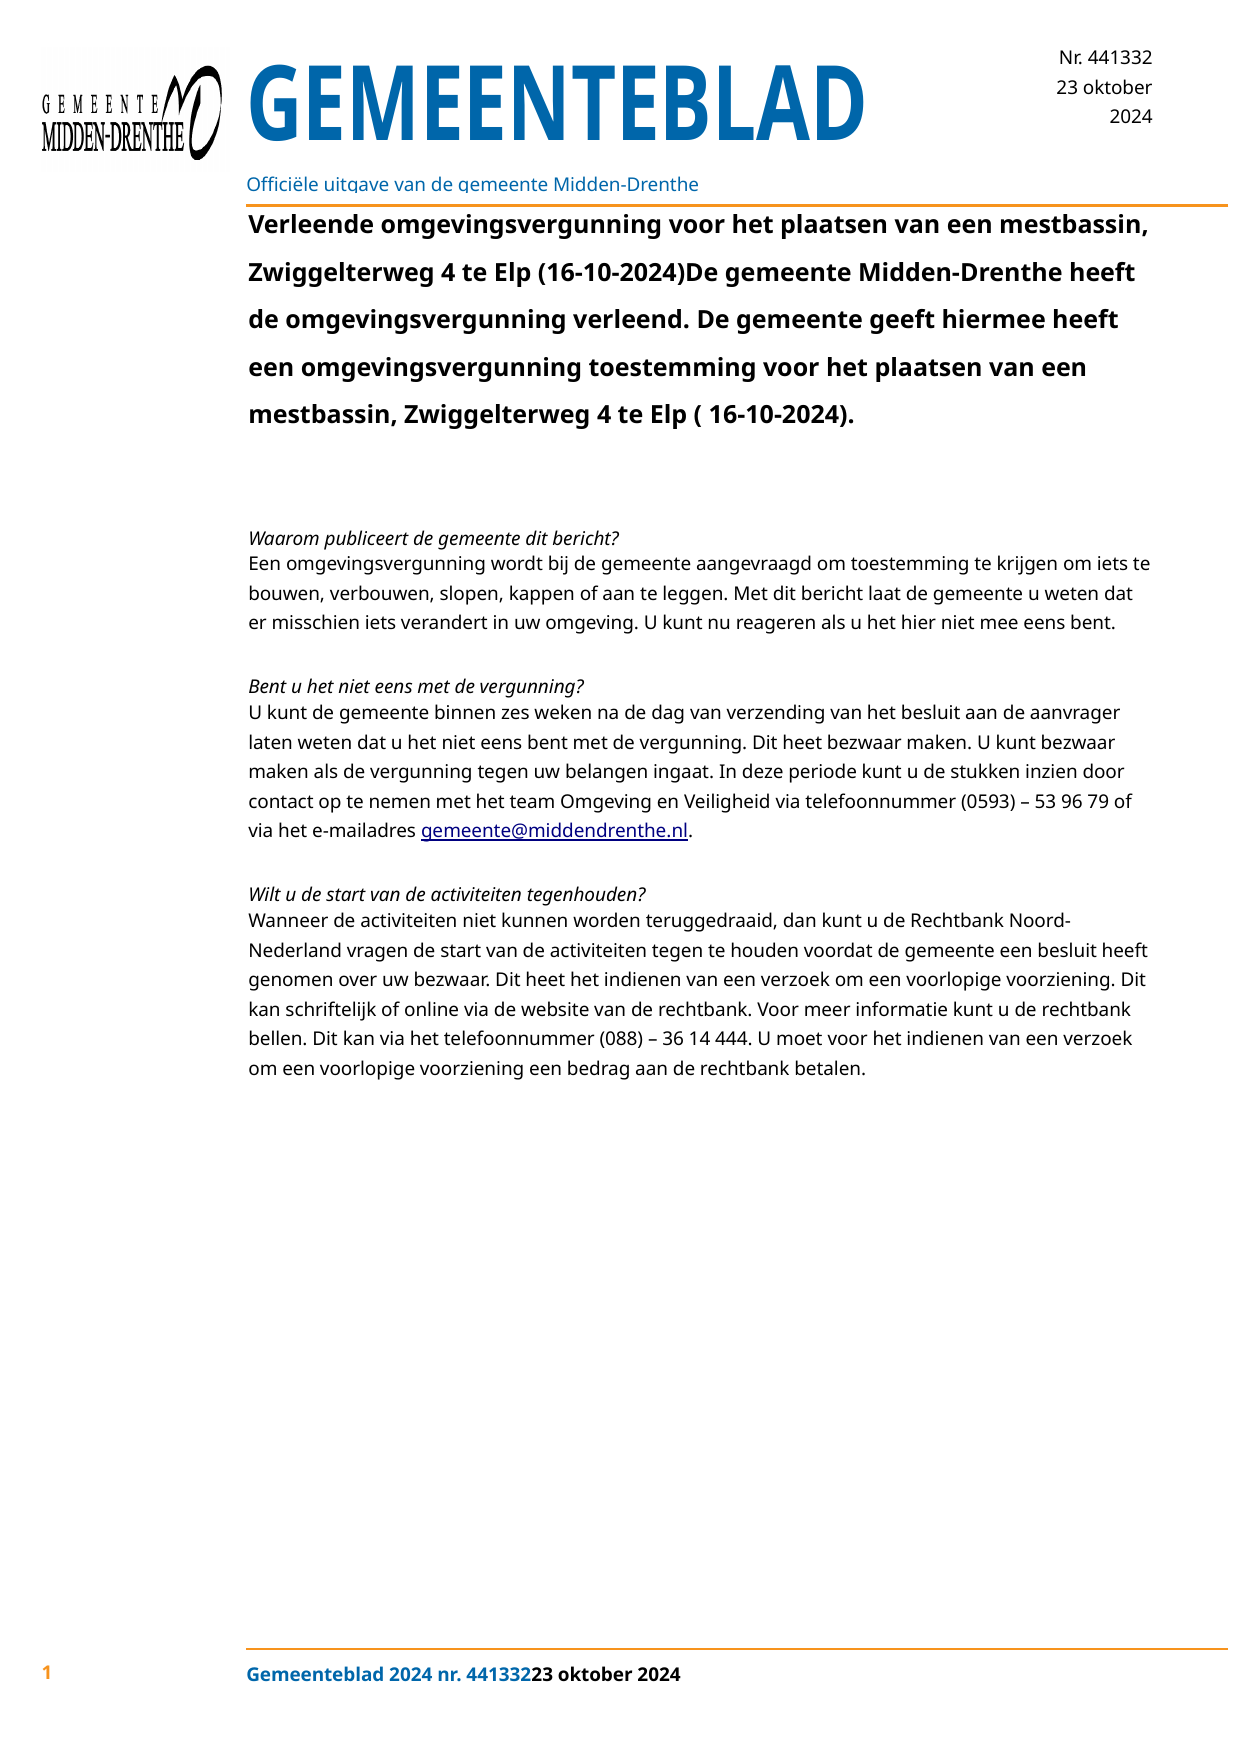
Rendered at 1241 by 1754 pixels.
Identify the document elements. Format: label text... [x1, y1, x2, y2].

text Een omgevingsvergunning wordt bij de gemeente aangevraagd om toestemming te krijgen om iets te bouwen, verbouwen, slopen, kappen of aan te leggen. Met dit bericht laat de gemeente u weten dat er misschien iets verandert in uw omgeving. U kunt nu reageren als u het hier niet mee eens bent. [248, 550, 1152, 635]
text Bent u het niet eens met de vergunning? [248, 673, 1152, 699]
text U kunt de gemeente binnen zes weken na de dag van verzending van het besluit aan de aanvrager laten weten dat u het niet eens bent met de vergunning. Dit heet bezwaar maken. U kunt bezwaar maken als de vergunning tegen uw belangen ingaat. In deze periode kunt u de stukken inzien door contact op te nemen met het team Omgeving en Veiligheid via telefoonnummer (0593) – 53 96 79 of via het e-mailadres gemeente@middendrenthe.nl. [248, 699, 1152, 843]
text Wanneer de activiteiten niet kunnen worden teruggedraaid, dan kunt u de Rechtbank Noord-Nederland vragen de start van de activiteiten tegen te houden voordat de gemeente een besluit heeft genomen over uw bezwaar. Dit heet het indienen van een verzoek om een voorlopige voorziening. Dit kan schriftelijk of online via de website van de rechtbank. Voor meer informatie kunt u de rechtbank bellen. Dit kan via het telefoonnummer (088) – 36 14 444. U moet voor het indienen van een verzoek om een voorlopige voorziening een bedrag aan de rechtbank betalen. [248, 907, 1152, 1081]
picture [41, 47, 231, 172]
text Waarom publiceert de gemeente dit bericht? [248, 525, 1152, 550]
text Verleende omgevingsvergunning voor het plaatsen van een mestbassin, Zwiggelterweg 4 te Elp (16-10-2024)De gemeente Midden-Drenthe heeft de omgevingsvergunning verleend. De gemeente geeft hiermee heeft een omgevingsvergunning toestemming voor het plaatsen van een mestbassin, Zwiggelterweg 4 te Elp ( 16-10-2024). [248, 207, 1152, 431]
text Wilt u de start van de activiteiten tegenhouden? [248, 882, 1152, 907]
